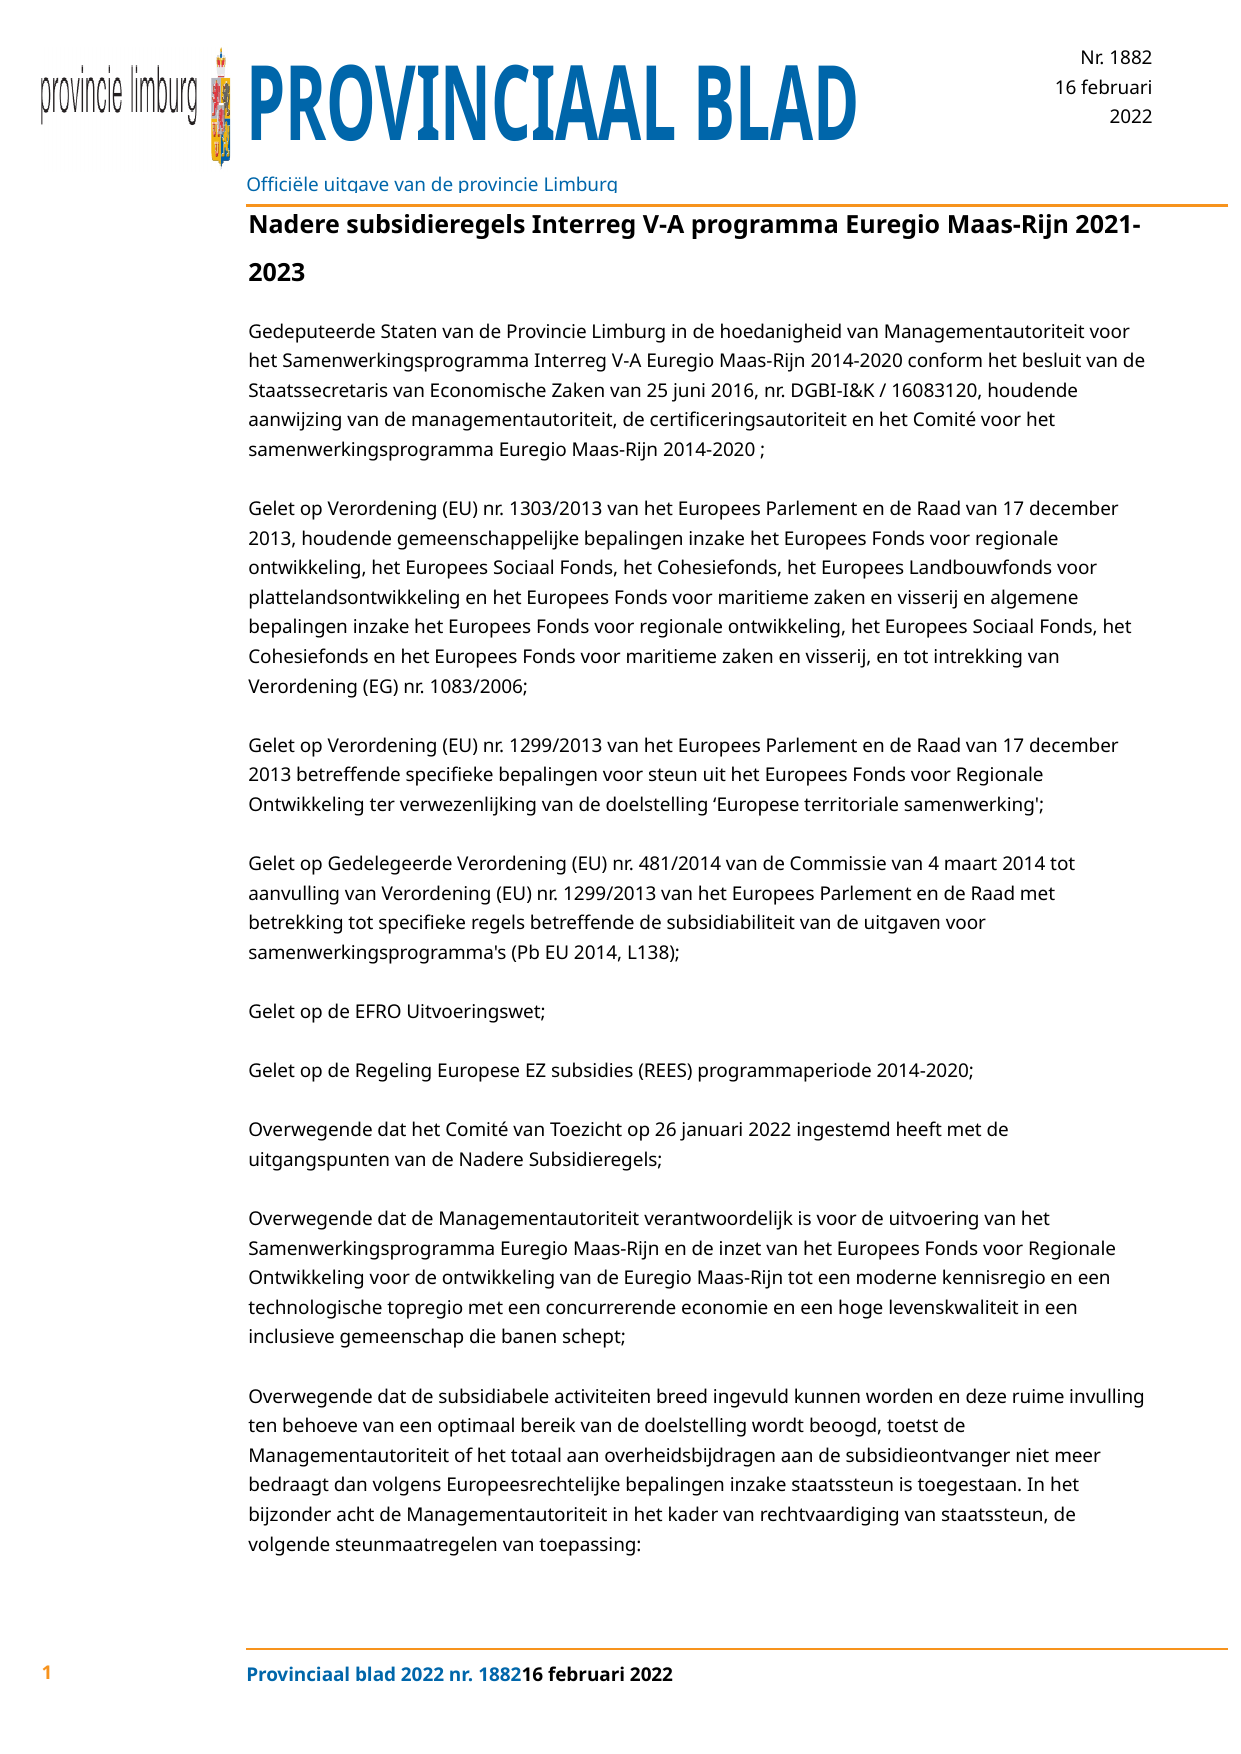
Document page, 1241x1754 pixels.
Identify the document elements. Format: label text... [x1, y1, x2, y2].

text Gelet op Verordening (EU) nr. 1299/2013 van het Europees Parlement en de Raad van 17 december 2013 betreffende specifieke bepalingen voor steun uit het Europees Fonds voor Regionale Ontwikkeling ter verwezenlijking van de doelstelling ‘Europese territoriale samenwerking'; [248, 732, 1152, 817]
text Overwegende dat de subsidiabele activiteiten breed ingevuld kunnen worden en deze ruime invulling ten behoeve van een optimaal bereik van de doelstelling wordt beoogd, toetst de Managementautoriteit of het totaal aan overheidsbijdragen aan de subsidieontvanger niet meer bedraagt dan volgens Europeesrechtelijke bepalingen inzake staatssteun is toegestaan. In het bijzonder acht de Managementautoriteit in het kader van rechtvaardiging van staatssteun, de volgende steunmaatregelen van toepassing: [248, 1383, 1152, 1557]
text Gedeputeerde Staten van de Provincie Limburg in de hoedanigheid van Managementautoriteit voor het Samenwerkingsprogramma Interreg V-A Euregio Maas-Rijn 2014-2020 conform het besluit van de Staatssecretaris van Economische Zaken van 25 juni 2016, nr. DGBI-I&K / 16083120, houdende aanwijzing van de managementautoriteit, de certificeringsautoriteit en het Comité voor het samenwerkingsprogramma Euregio Maas-Rijn 2014-2020 ; [248, 318, 1152, 462]
text Overwegende dat de Managementautoriteit verantwoordelijk is voor de uitvoering van het Samenwerkingsprogramma Euregio Maas-Rijn en de inzet van het Europees Fonds voor Regionale Ontwikkeling voor de ontwikkeling van de Euregio Maas-Rijn tot een moderne kennisregio en een technologische topregio met een concurrerende economie en een hoge levenskwaliteit in een inclusieve gemeenschap die banen schept; [248, 1205, 1152, 1349]
text Gelet op Gedelegeerde Verordening (EU) nr. 481/2014 van de Commissie van 4 maart 2014 tot aanvulling van Verordening (EU) nr. 1299/2013 van het Europees Parlement en de Raad met betrekking tot specifieke regels betreffende de subsidiabiliteit van de uitgaven voor samenwerkingsprogramma's (Pb EU 2014, L138); [248, 850, 1152, 965]
text Gelet op Verordening (EU) nr. 1303/2013 van het Europees Parlement en de Raad van 17 december 2013, houdende gemeenschappelijke bepalingen inzake het Europees Fonds voor regionale ontwikkeling, het Europees Sociaal Fonds, het Cohesiefonds, het Europees Landbouwfonds voor plattelandsontwikkeling en het Europees Fonds voor maritieme zaken en visserij en algemene bepalingen inzake het Europees Fonds voor regionale ontwikkeling, het Europees Sociaal Fonds, het Cohesiefonds en het Europees Fonds voor maritieme zaken en visserij, en tot intrekking van Verordening (EG) nr. 1083/2006; [248, 495, 1152, 699]
text Nadere subsidieregels Interreg V-A programma Euregio Maas-Rijn 2021-2023 [248, 207, 1152, 288]
text Overwegende dat het Comité van Toezicht op 26 januari 2022 ingestemd heeft met de uitgangspunten van de Nadere Subsidieregels; [248, 1117, 1152, 1172]
text Gelet op de EFRO Uitvoeringswet; [248, 998, 1152, 1024]
text Gelet op de Regeling Europese EZ subsidies (REES) programmaperiode 2014-2020; [248, 1057, 1152, 1083]
picture [41, 47, 231, 172]
